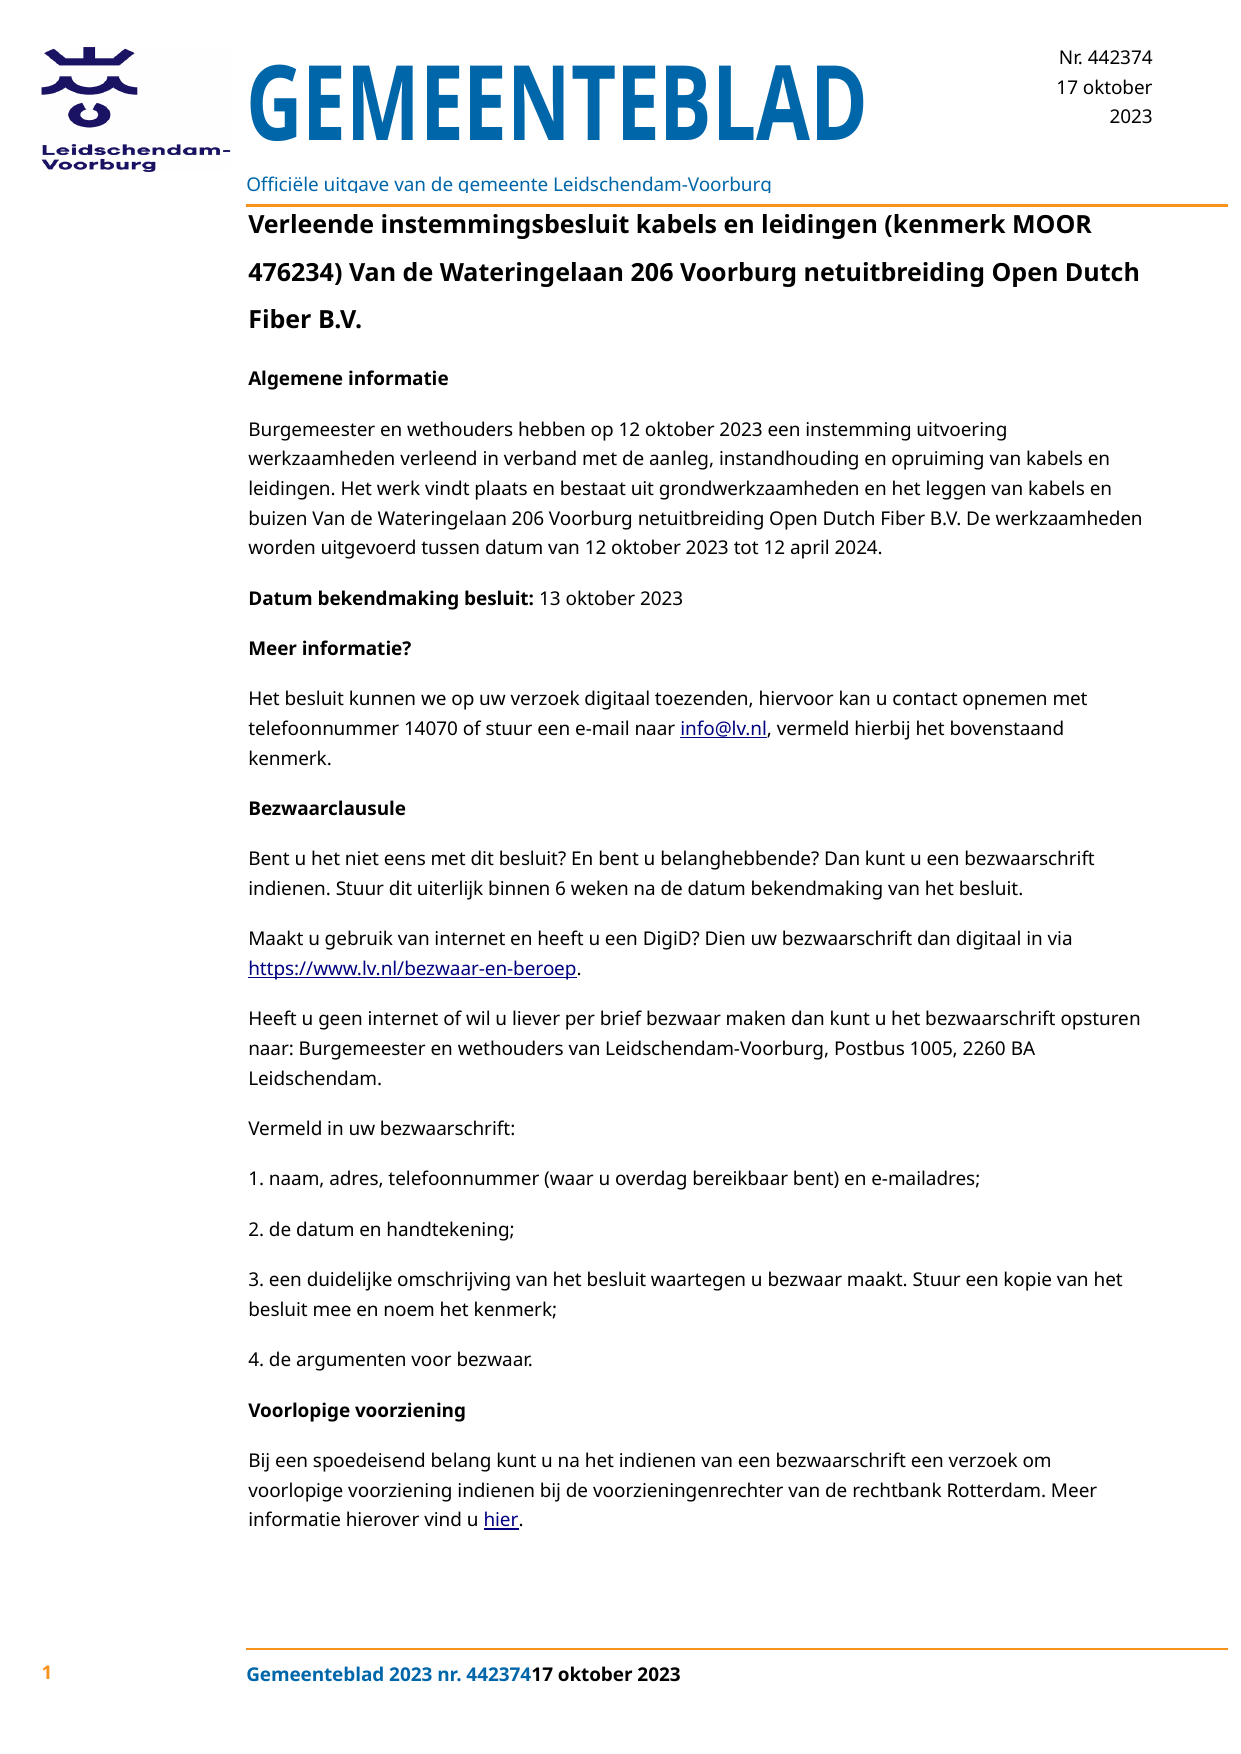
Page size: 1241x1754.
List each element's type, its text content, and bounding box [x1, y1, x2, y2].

text Algemene informatie [248, 366, 1152, 391]
picture [41, 47, 231, 172]
text Voorlopige voorziening [248, 1397, 1152, 1422]
text Burgemeester en wethouders hebben op 12 oktober 2023 een instemming uitvoering werkzaamheden verleend in verband met de aanleg, instandhouding en opruiming van kabels en leidingen. Het werk vindt plaats en bestaat uit grondwerkzaamheden en het leggen van kabels en buizen Van de Wateringelaan 206 Voorburg netuitbreiding Open Dutch Fiber B.V. De werkzaamheden worden uitgevoerd tussen datum van 12 oktober 2023 tot 12 april 2024. [248, 416, 1152, 560]
text 1. naam, adres, telefoonnummer (waar u overdag bereikbaar bent) en e-mailadres; [248, 1166, 1152, 1191]
text Datum bekendmaking besluit: 13 oktober 2023 [248, 585, 1152, 610]
text Maakt u gebruik van internet en heeft u een DigiD? Dien uw bezwaarschrift dan digitaal in via https://www.lv.nl/bezwaar-en-beroep. [248, 926, 1152, 981]
text 4. de argumenten voor bezwaar. [248, 1346, 1152, 1372]
text Bezwaarclausule [248, 795, 1152, 821]
text Meer informatie? [248, 635, 1152, 661]
text Bij een spoedeisend belang kunt u na het indienen van een bezwaarschrift een verzoek om voorlopige voorziening indienen bij de voorzieningenrechter van de rechtbank Rotterdam. Meer informatie hierover vind u hier. [248, 1447, 1152, 1532]
text Vermeld in uw bezwaarschrift: [248, 1115, 1152, 1141]
text 2. de datum en handtekening; [248, 1216, 1152, 1242]
text Het besluit kunnen we op uw verzoek digitaal toezenden, hiervoor kan u contact opnemen met telefoonnummer 14070 of stuur een e-mail naar info@lv.nl, vermeld hierbij het bovenstaand kenmerk. [248, 686, 1152, 770]
text Heeft u geen internet of wil u liever per brief bezwaar maken dan kunt u het bezwaarschrift opsturen naar: Burgemeester en wethouders van Leidschendam-Voorburg, Postbus 1005, 2260 BA Leidschendam. [248, 1006, 1152, 1090]
text Bent u het niet eens met dit besluit? En bent u belanghebbende? Dan kunt u een bezwaarschrift indienen. Stuur dit uiterlijk binnen 6 weken na de datum bekendmaking van het besluit. [248, 846, 1152, 901]
text Verleende instemmingsbesluit kabels en leidingen (kenmerk MOOR 476234) Van de Wateringelaan 206 Voorburg netuitbreiding Open Dutch Fiber B.V. [248, 207, 1152, 336]
text 3. een duidelijke omschrijving van het besluit waartegen u bezwaar maakt. Stuur een kopie van het besluit mee en noem het kenmerk; [248, 1266, 1152, 1322]
